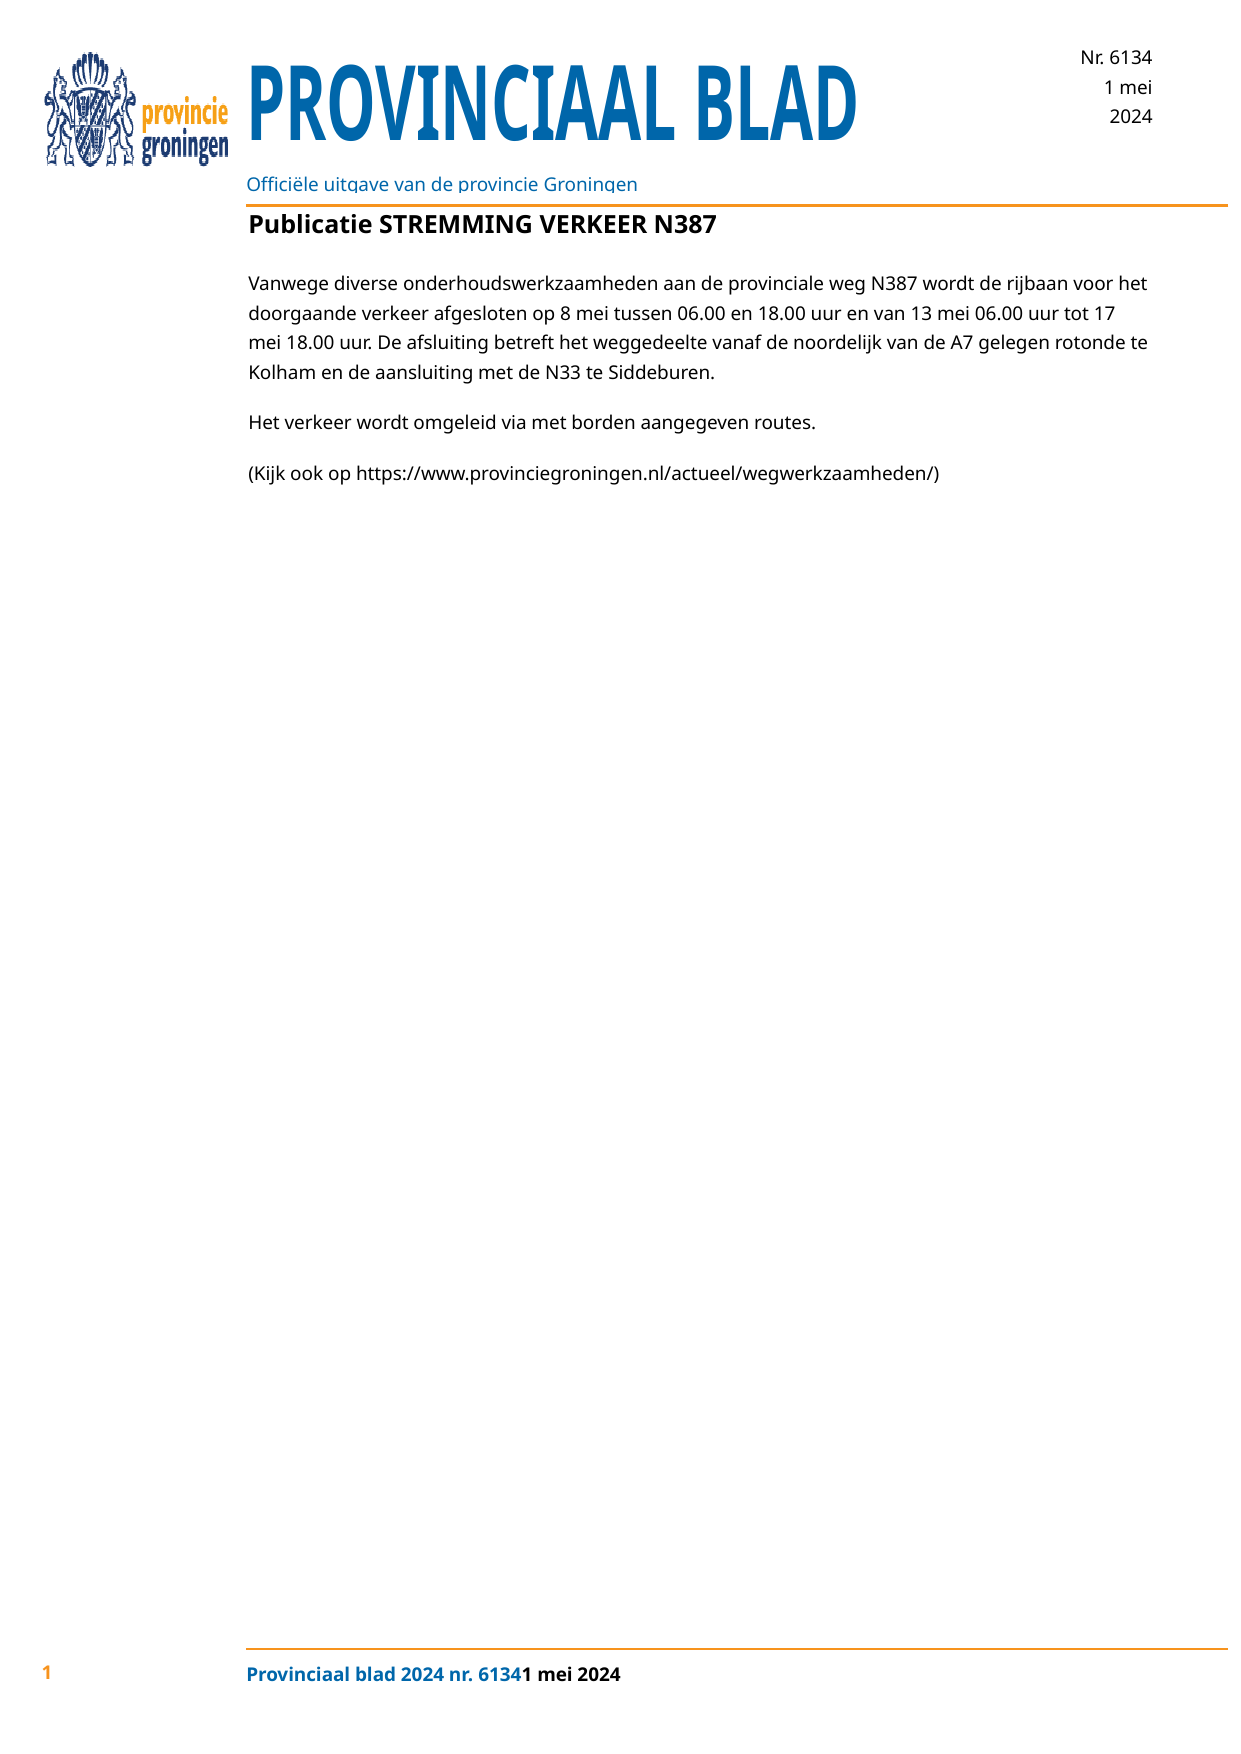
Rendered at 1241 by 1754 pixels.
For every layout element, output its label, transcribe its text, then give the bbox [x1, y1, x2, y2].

text Publicatie STREMMING VERKEER N387 [248, 207, 1152, 241]
text Vanwege diverse onderhoudswerkzaamheden aan de provinciale weg N387 wordt de rijbaan voor het doorgaande verkeer afgesloten op 8 mei tussen 06.00 en 18.00 uur en van 13 mei 06.00 uur tot 17 mei 18.00 uur. De afsluiting betreft het weggedeelte vanaf de noordelijk van de A7 gelegen rotonde te Kolham en de aansluiting met de N33 te Siddeburen. [248, 270, 1152, 385]
text Het verkeer wordt omgeleid via met borden aangegeven routes. [248, 409, 1152, 435]
picture [41, 47, 231, 172]
text (Kijk ook op https://www.provinciegroningen.nl/actueel/wegwerkzaamheden/) [248, 460, 1152, 486]
